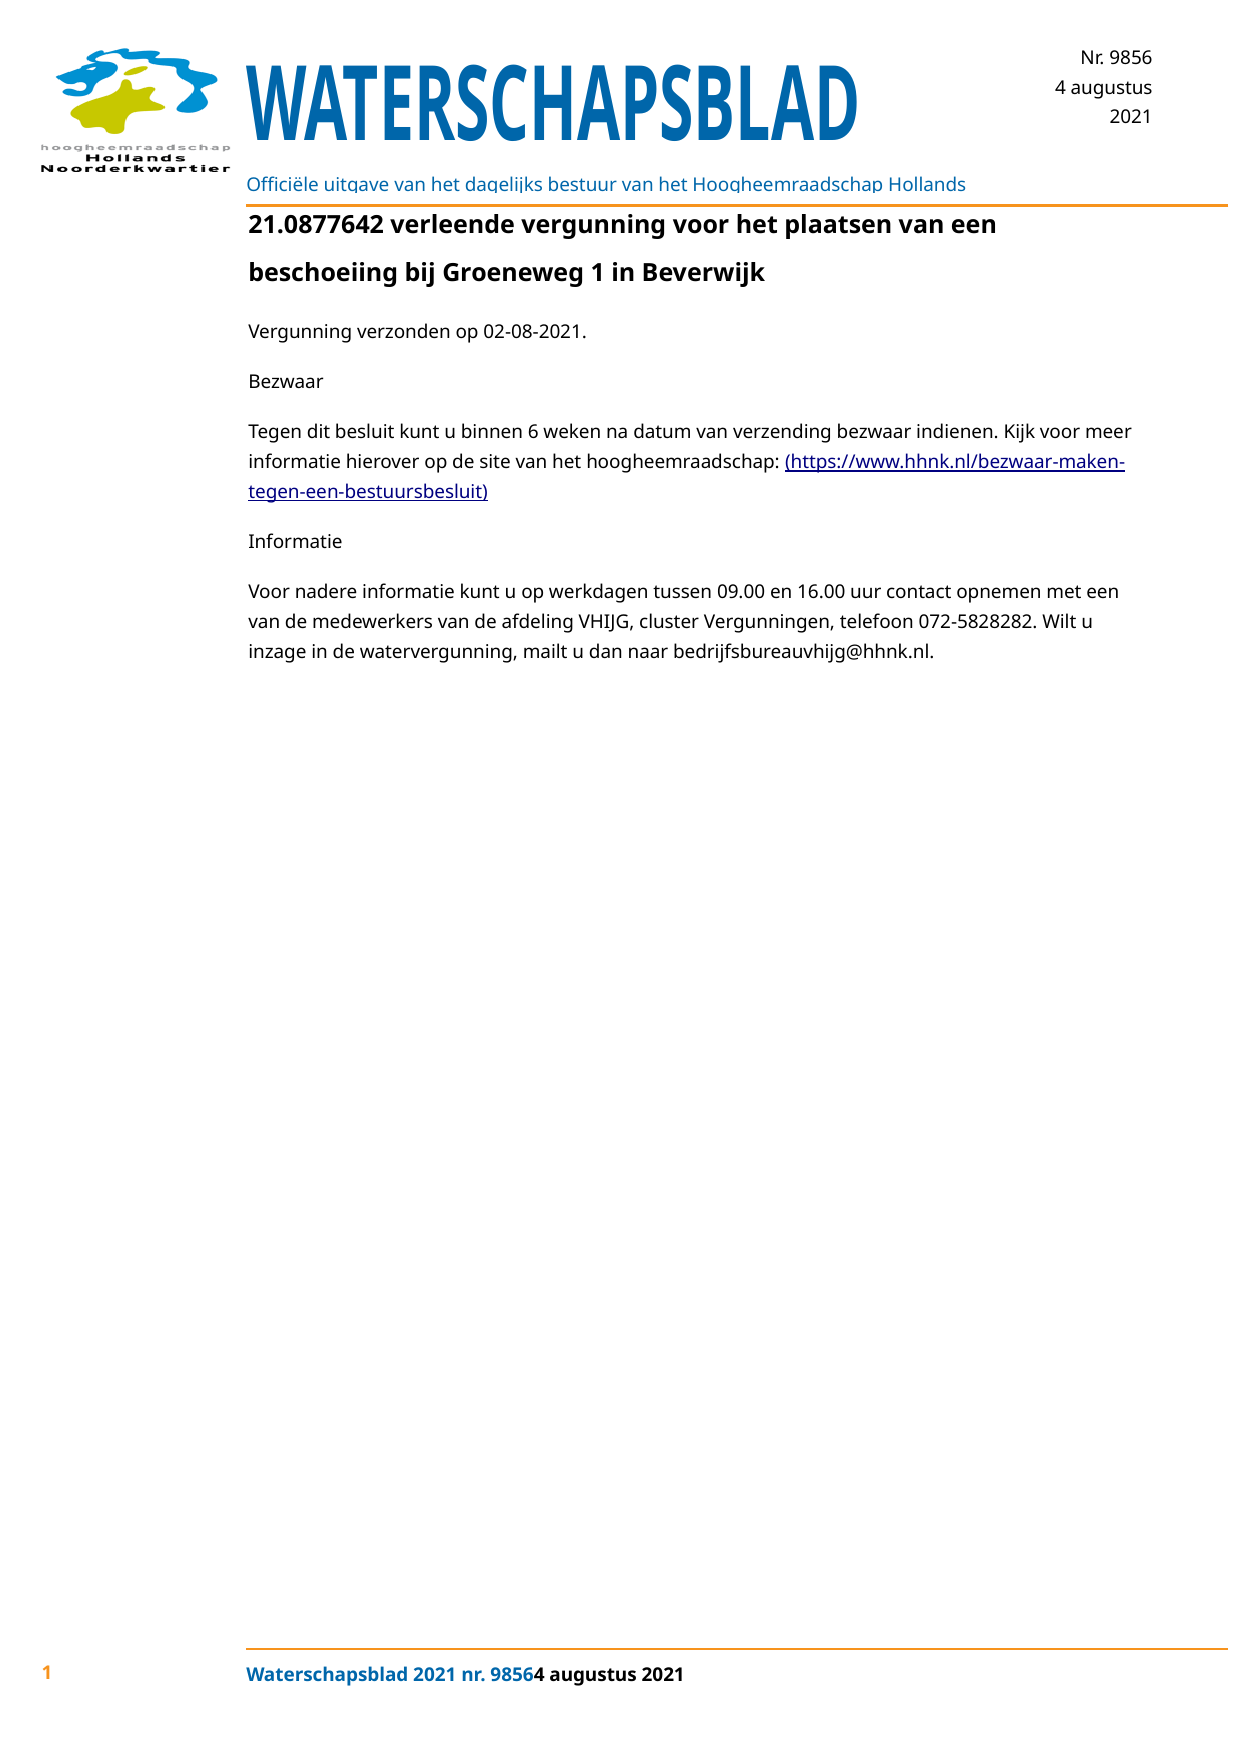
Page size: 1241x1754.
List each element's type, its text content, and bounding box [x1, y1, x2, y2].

text 21.0877642 verleende vergunning voor het plaatsen van een beschoeiing bij Groeneweg 1 in Beverwijk [248, 207, 1152, 288]
text Vergunning verzonden op 02-08-2021. [248, 318, 1152, 344]
text Informatie [248, 528, 1152, 554]
text Voor nadere informatie kunt u op werkdagen tussen 09.00 en 16.00 uur contact opnemen met een van de medewerkers van de afdeling VHIJG, cluster Vergunningen, telefoon 072-5828282. Wilt u inzage in de watervergunning, mailt u dan naar bedrijfsbureauvhijg@hhnk.nl. [248, 579, 1152, 664]
text Tegen dit besluit kunt u binnen 6 weken na datum van verzending bezwaar indienen. Kijk voor meer informatie hierover op de site van het hoogheemraadschap: (https://www.hhnk.nl/bezwaar-maken-tegen-een-bestuursbesluit) [248, 419, 1152, 504]
picture [41, 47, 231, 172]
text Bezwaar [248, 368, 1152, 394]
